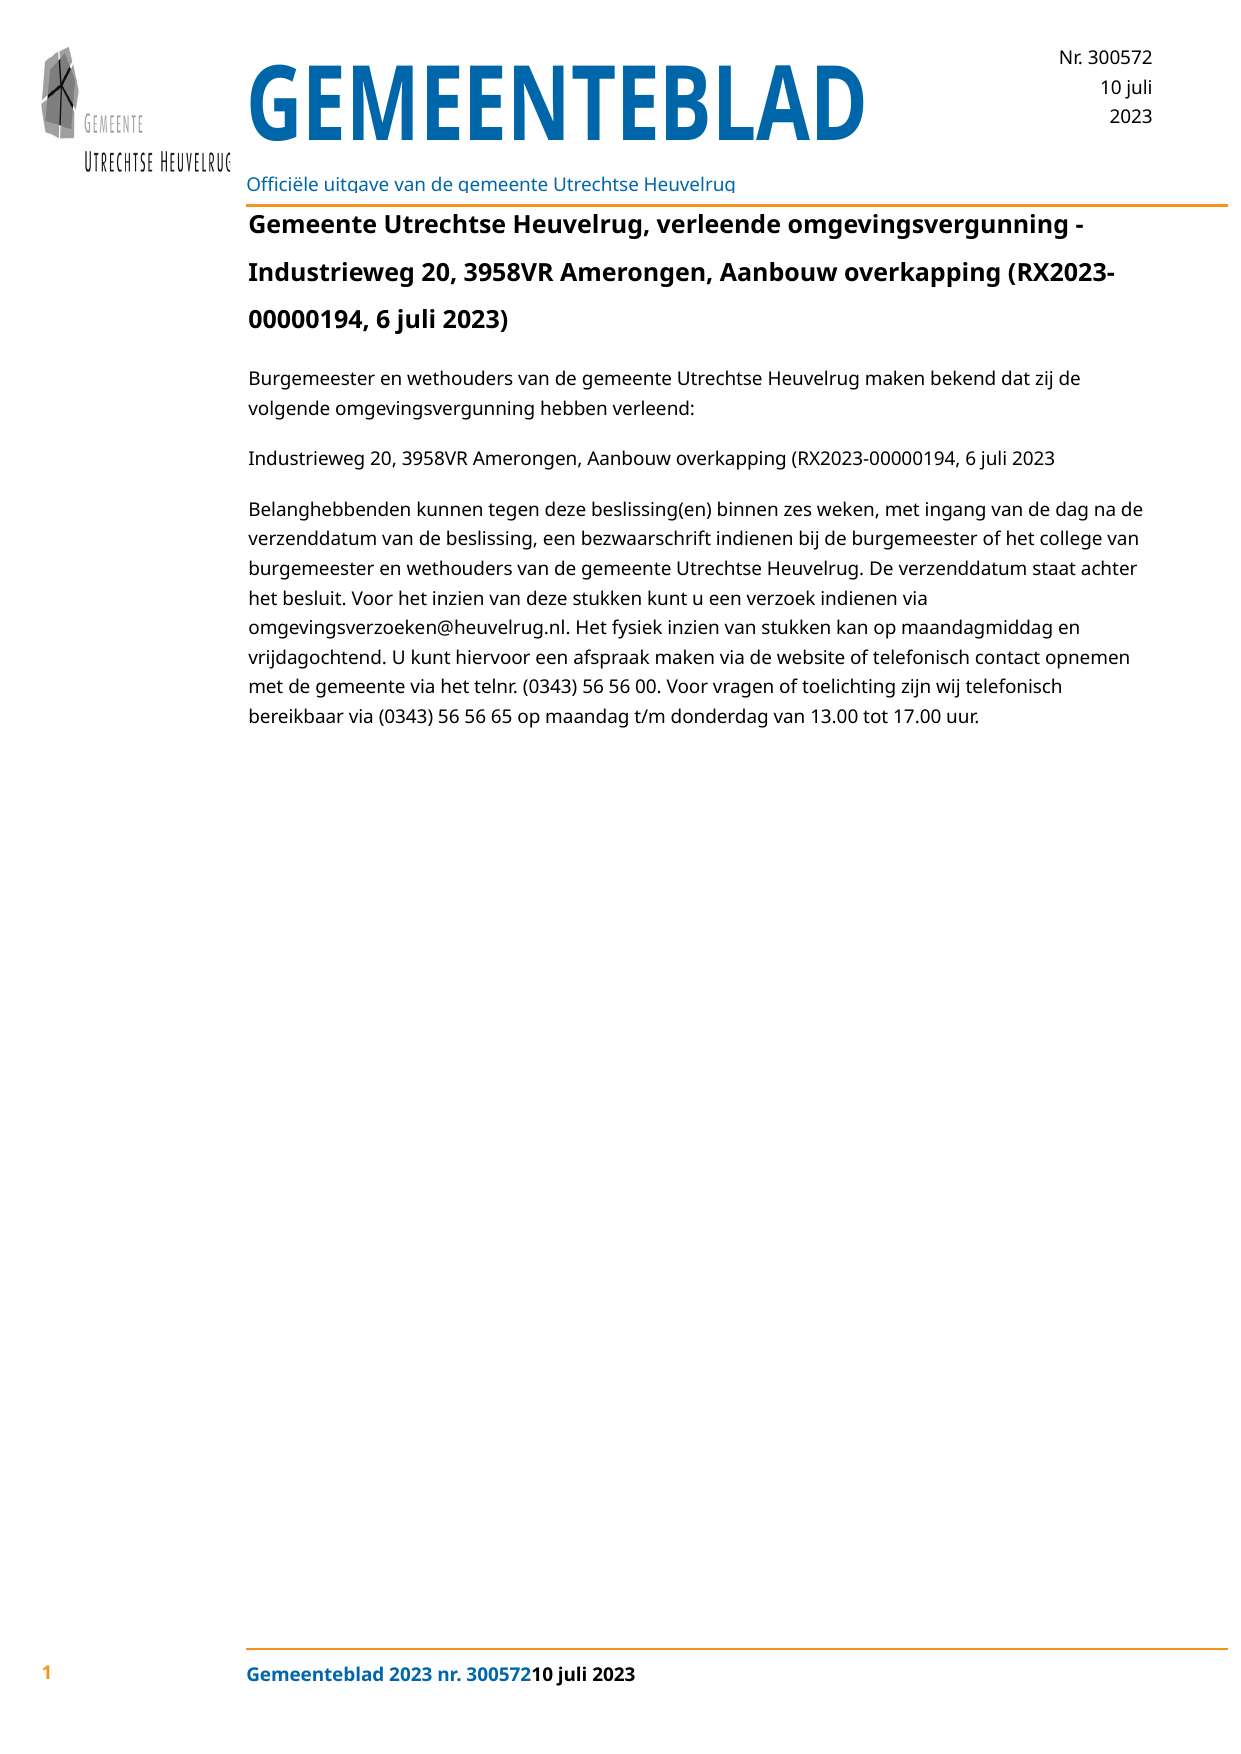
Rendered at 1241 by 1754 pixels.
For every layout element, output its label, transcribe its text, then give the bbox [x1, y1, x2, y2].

text Burgemeester en wethouders van de gemeente Utrechtse Heuvelrug maken bekend dat zij de volgende omgevingsvergunning hebben verleend: [248, 366, 1152, 421]
text Belanghebbenden kunnen tegen deze beslissing(en) binnen zes weken, met ingang van de dag na de verzenddatum van de beslissing, een bezwaarschrift indienen bij de burgemeester of het college van burgemeester en wethouders van de gemeente Utrechtse Heuvelrug. De verzenddatum staat achter het besluit. Voor het inzien van deze stukken kunt u een verzoek indienen via omgevingsverzoeken@heuvelrug.nl. Het fysiek inzien van stukken kan op maandagmiddag en vrijdagochtend. U kunt hiervoor een afspraak maken via de website of telefonisch contact opnemen met de gemeente via het telnr. (0343) 56 56 00. Voor vragen of toelichting zijn wij telefonisch bereikbaar via (0343) 56 56 65 op maandag t/m donderdag van 13.00 tot 17.00 uur. [248, 496, 1152, 729]
text Industrieweg 20, 3958VR Amerongen, Aanbouw overkapping (RX2023-00000194, 6 juli 2023 [248, 446, 1152, 471]
text Gemeente Utrechtse Heuvelrug, verleende omgevingsvergunning - Industrieweg 20, 3958VR Amerongen, Aanbouw overkapping (RX2023-00000194, 6 juli 2023) [248, 207, 1152, 336]
picture [41, 47, 231, 172]
